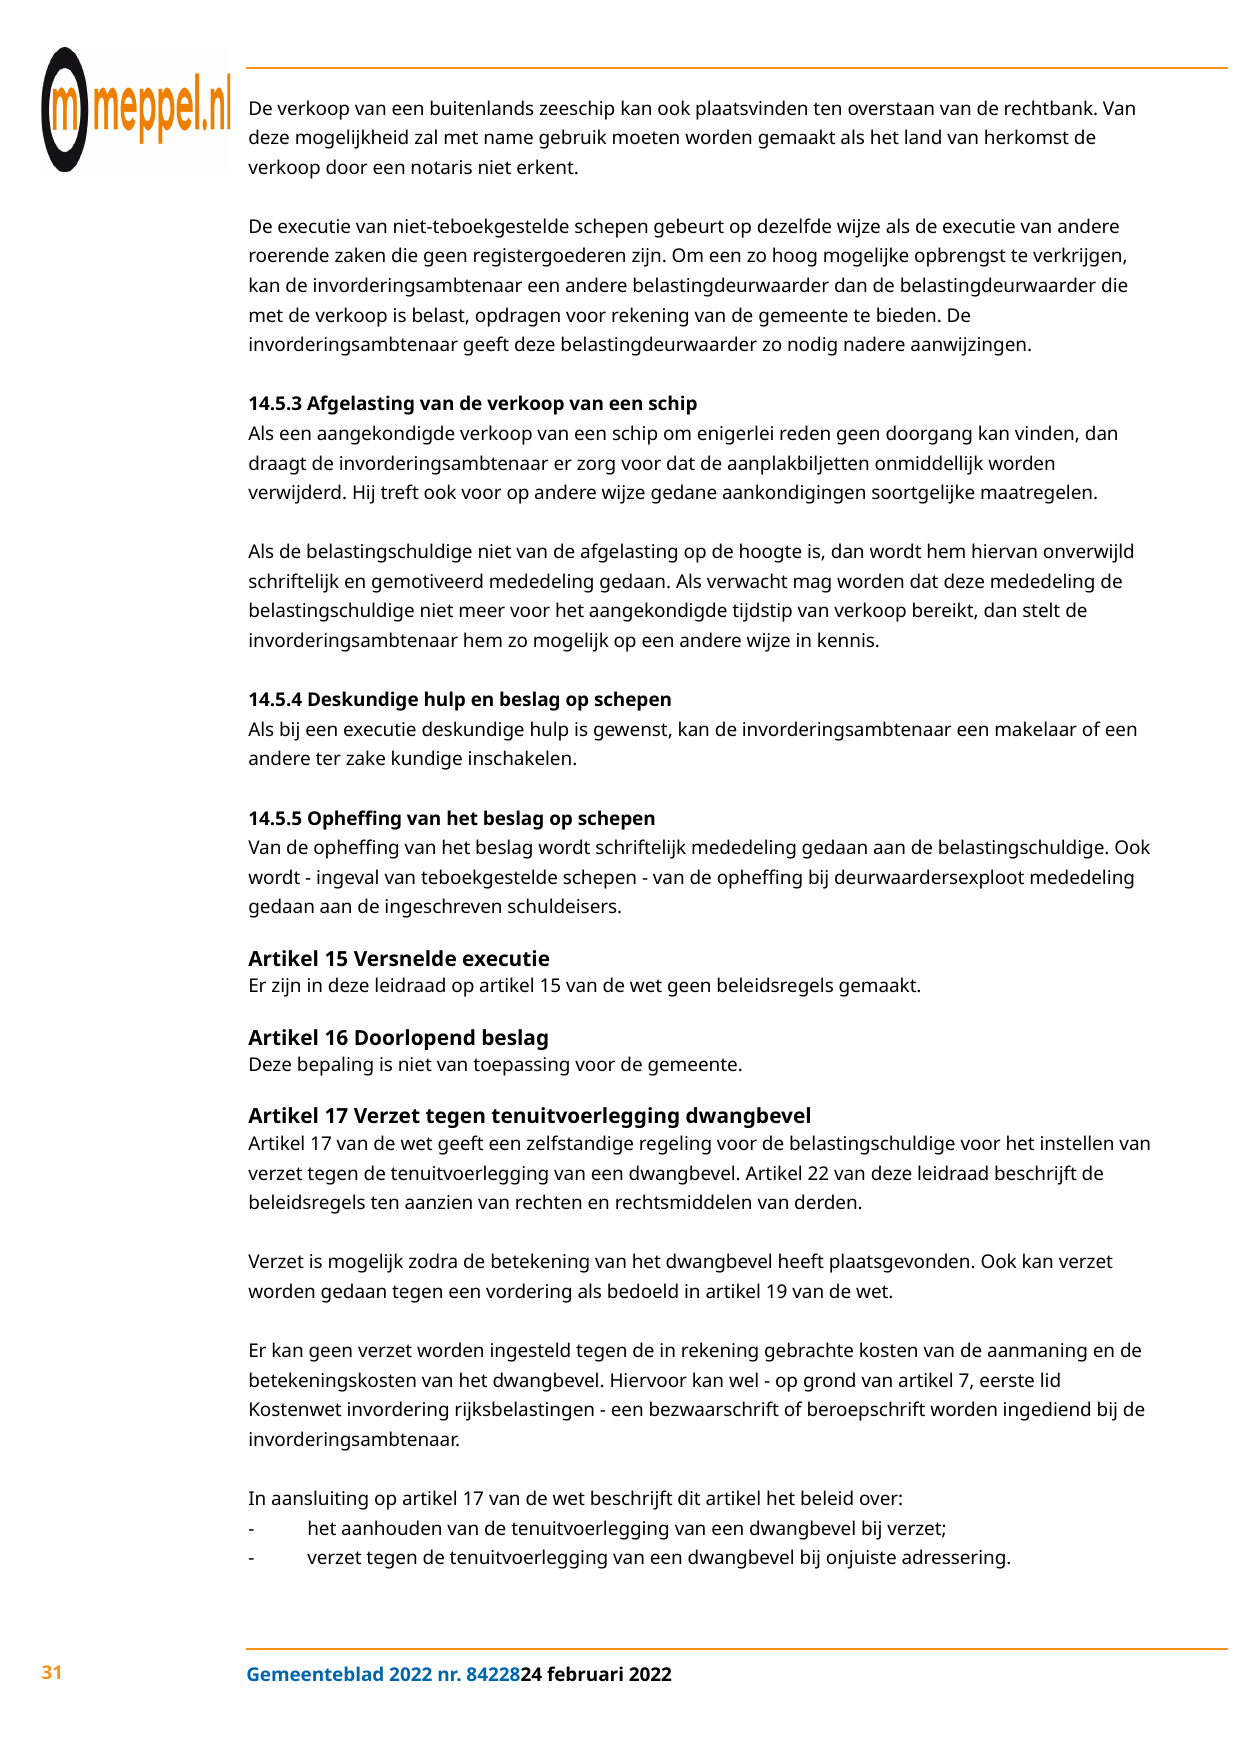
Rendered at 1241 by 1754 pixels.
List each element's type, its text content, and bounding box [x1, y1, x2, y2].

text Als bij een executie deskundige hulp is gewenst, kan de invorderingsambtenaar een makelaar of een andere ter zake kundige inschakelen. [248, 716, 1152, 771]
text Als een aangekondigde verkoop van een schip om enigerlei reden geen doorgang kan vinden, dan draagt de invorderingsambtenaar er zorg voor dat de aanplakbiljetten onmiddellijk worden verwijderd. Hij treft ook voor op andere wijze gedane aankondigingen soortgelijke maatregelen. [248, 420, 1152, 505]
text De verkoop van een buitenlands zeeschip kan ook plaatsvinden ten overstaan van de rechtbank. Van deze mogelijkheid zal met name gebruik moeten worden gemaakt als het land van herkomst de verkoop door een notaris niet erkent. [248, 95, 1152, 180]
text De executie van niet-teboekgestelde schepen gebeurt op dezelfde wijze als de executie van andere roerende zaken die geen registergoederen zijn. Om een zo hoog mogelijke opbrengst te verkrijgen, kan de invorderingsambtenaar een andere belastingdeurwaarder dan de belastingdeurwaarder die met de verkoop is belast, opdragen voor rekening van de gemeente te bieden. De invorderingsambtenaar geeft deze belastingdeurwaarder zo nodig nadere aanwijzingen. [248, 213, 1152, 357]
text In aansluiting op artikel 17 van de wet beschrijft dit artikel het beleid over: [248, 1485, 1152, 1511]
text 14.5.5 Opheffing van het beslag op schepen [248, 805, 1152, 831]
text Er zijn in deze leidraad op artikel 15 van de wet geen beleidsregels gemaakt. [248, 972, 1152, 998]
list verzet tegen de tenuitvoerlegging van een dwangbevel bij onjuiste adressering. [248, 1544, 1152, 1570]
text Van de opheffing van het beslag wordt schriftelijk mededeling gedaan aan de belastingschuldige. Ook wordt - ingeval van teboekgestelde schepen - van de opheffing bij deurwaardersexploot mededeling gedaan aan de ingeschreven schuldeisers. [248, 834, 1152, 919]
text Als de belastingschuldige niet van de afgelasting op de hoogte is, dan wordt hem hiervan onverwijld schriftelijk en gemotiveerd mededeling gedaan. Als verwacht mag worden dat deze mededeling de belastingschuldige niet meer voor het aangekondigde tijdstip van verkoop bereikt, dan stelt de invorderingsambtenaar hem zo mogelijk op een andere wijze in kennis. [248, 538, 1152, 653]
text Artikel 17 van de wet geeft een zelfstandige regeling voor de belastingschuldige voor het instellen van verzet tegen de tenuitvoerlegging van een dwangbevel. Artikel 22 van deze leidraad beschrijft de beleidsregels ten aanzien van rechten en rechtsmiddelen van derden. [248, 1130, 1152, 1215]
text Artikel 16 Doorlopend beslag [248, 1023, 1152, 1051]
text Er kan geen verzet worden ingesteld tegen de in rekening gebrachte kosten van de aanmaning en de betekeningskosten van het dwangbevel. Hiervoor kan wel - op grond van artikel 7, eerste lid Kostenwet invordering rijksbelastingen - een bezwaarschrift of beroepschrift worden ingediend bij de invorderingsambtenaar. [248, 1337, 1152, 1452]
picture [41, 47, 231, 172]
text Deze bepaling is niet van toepassing voor de gemeente. [248, 1051, 1152, 1077]
text 14.5.4 Deskundige hulp en beslag op schepen [248, 686, 1152, 712]
text Artikel 17 Verzet tegen tenuitvoerlegging dwangbevel [248, 1102, 1152, 1130]
text Verzet is mogelijk zodra de betekening van het dwangbevel heeft plaatsgevonden. Ook kan verzet worden gedaan tegen een vordering als bedoeld in artikel 19 van de wet. [248, 1248, 1152, 1304]
text 14.5.3 Afgelasting van de verkoop van een schip [248, 391, 1152, 416]
text Artikel 15 Versnelde executie [248, 944, 1152, 972]
list het aanhouden van de tenuitvoerlegging van een dwangbevel bij verzet; [248, 1515, 1152, 1540]
